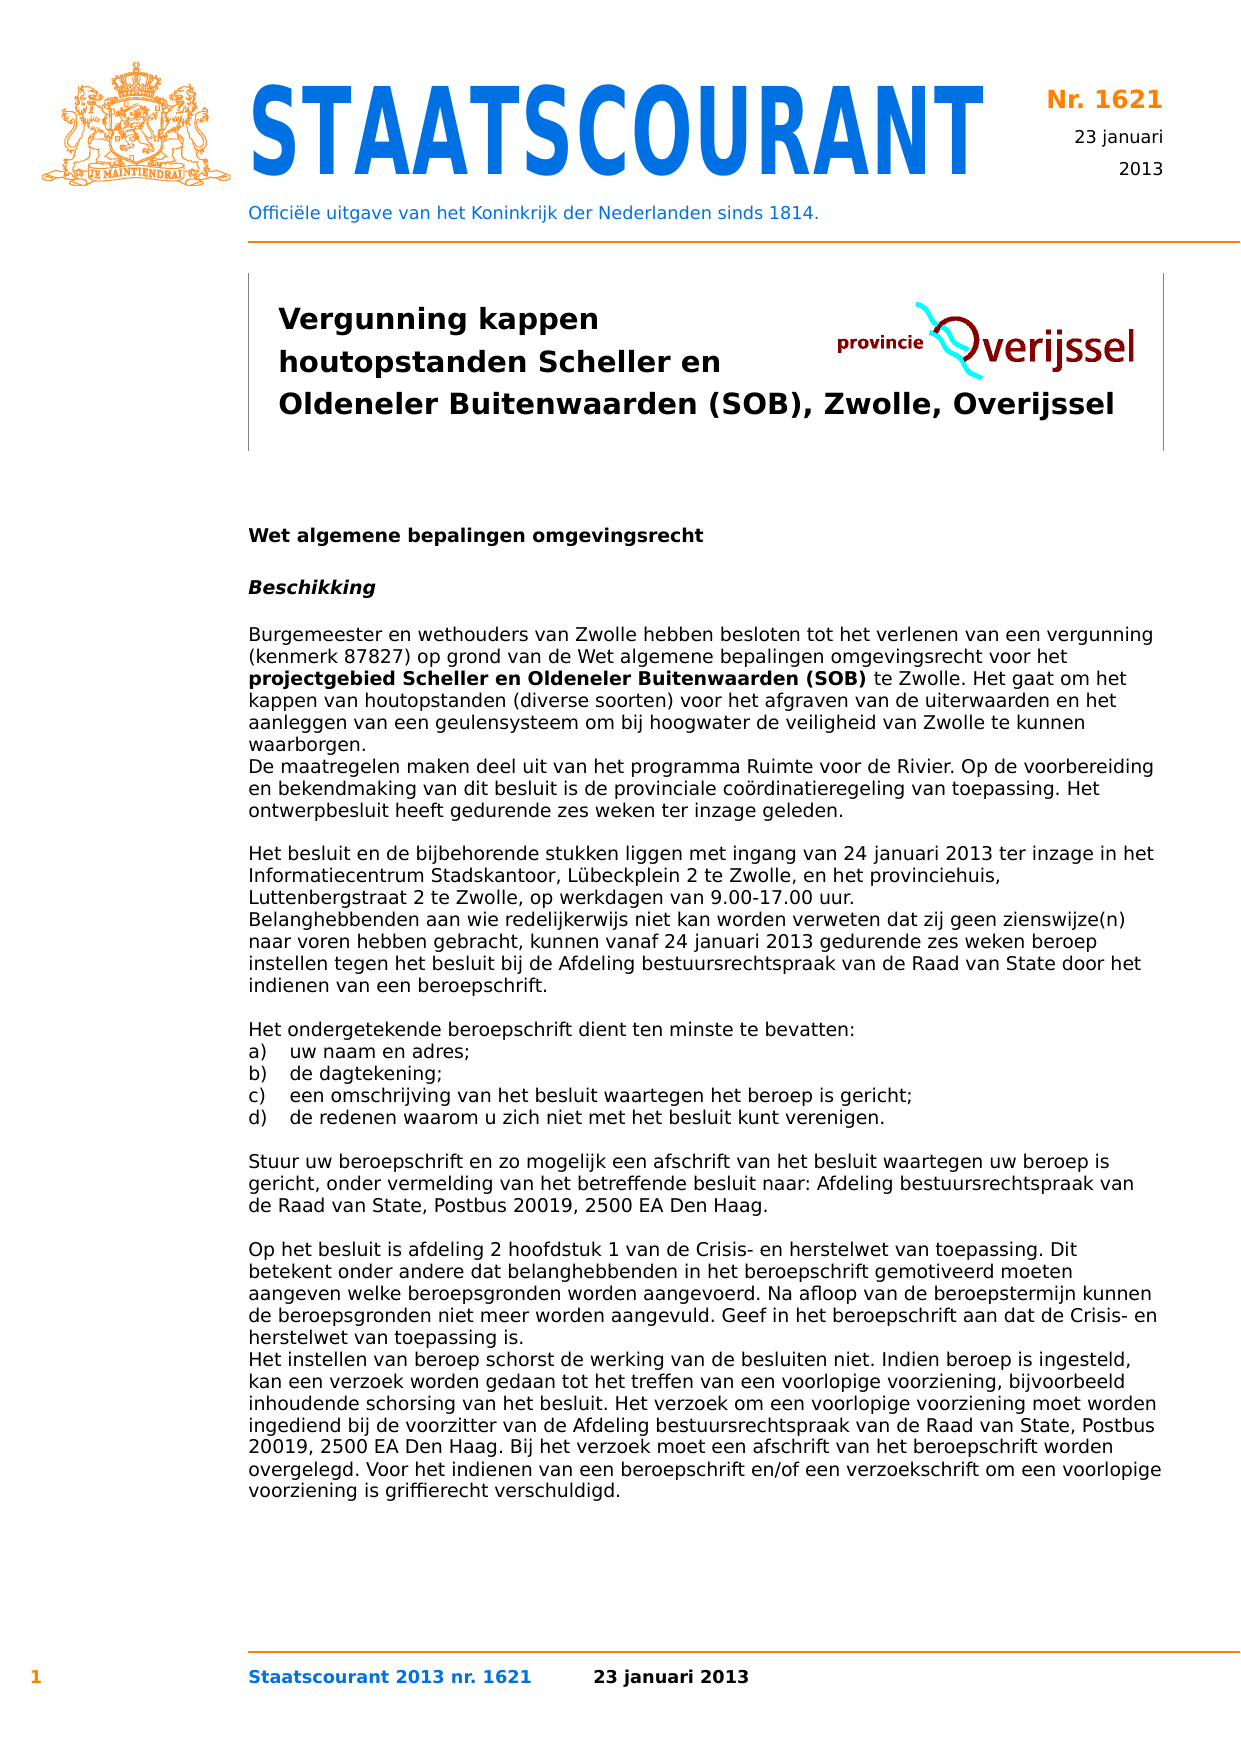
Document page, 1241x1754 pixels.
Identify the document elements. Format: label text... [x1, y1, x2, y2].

picture [838, 302, 1134, 380]
subtitle Wet algemene bepalingen omgevingsrecht [248, 525, 1163, 547]
text c) een omschrijving van het besluit waartegen het beroep is gericht; [248, 1085, 1163, 1107]
text Het besluit en de bijbehorende stukken liggen met ingang van 24 januari 2013 ter inzage in het Informatiecentrum Stadskantoor, Lübeckplein 2 te Zwolle, en het provinciehuis, Luttenbergstraat 2 te Zwolle, op werkdagen van 9.00-17.00 uur. [248, 843, 1163, 909]
table_cell 23 januari [998, 121, 1240, 153]
text Stuur uw beroepschrift en zo mogelijk een afschrift van het besluit waartegen uw beroep is gericht, onder vermelding van het betreffende besluit naar: Afdeling bestuursrechtspraak van de Raad van State, Postbus 20019, 2500 EA Den Haag. [248, 1151, 1163, 1217]
text Op het besluit is afdeling 2 hoofdstuk 1 van de Crisis- en herstelwet van toepassing. Dit betekent onder andere dat belanghebbenden in het beroepschrift gemotiveerd moeten aangeven welke beroepsgronden worden aangevoerd. Na afloop van de beroepstermijn kunnen de beroepsgronden niet meer worden aangevuld. Geef in het beroepschrift aan dat de Crisis- en herstelwet van toepassing is. [248, 1239, 1163, 1348]
table_header STAATSCOURANT [248, 62, 998, 203]
text a) uw naam en adres; [248, 1041, 1163, 1063]
table_header [25, 62, 248, 241]
text De maatregelen maken deel uit van het programma Ruimte voor de Rivier. Op de voorbereiding en bekendmaking van dit besluit is de provinciale coördinatieregeling van toepassing. Het ontwerpbesluit heeft gedurende zes weken ter inzage geleden. [248, 756, 1163, 821]
picture [41, 62, 231, 186]
text Het ondergetekende beroepschrift dient ten minste te bevatten: [248, 1019, 1163, 1041]
text Belanghebbenden aan wie redelijkerwijs niet kan worden verweten dat zij geen zienswijze(n) naar voren hebben gebracht, kunnen vanaf 24 januari 2013 gedurende zes weken beroep instellen tegen het besluit bij de Afdeling bestuursrechtspraak van de Raad van State door het indienen van een beroepschrift. [248, 909, 1163, 997]
subtitle Beschikking [248, 577, 1163, 599]
text b) de dagtekening; [248, 1063, 1163, 1085]
table_cell Officiële uitgave van het Koninkrijk der Nederlanden sinds 1814. [248, 203, 1240, 241]
text d) de redenen waarom u zich niet met het besluit kunt verenigen. [248, 1107, 1163, 1129]
subtitle Vergunning kappen houtopstanden Scheller en Oldeneler Buitenwaarden (SOB), Zwolle, Overijssel [249, 273, 1163, 451]
table_cell 2013 [998, 153, 1240, 203]
text Het instellen van beroep schorst de werking van de besluiten niet. Indien beroep is ingesteld, kan een verzoek worden gedaan tot het treffen van een voorlopige voorziening, bijvoorbeeld inhoudende schorsing van het besluit. Het verzoek om een voorlopige voorziening moet worden ingediend bij de voorzitter van de Afdeling bestuursrechtspraak van de Raad van State, Postbus 20019, 2500 EA Den Haag. Bij het verzoek moet een afschrift van het beroepschrift worden overgelegd. Voor het indienen van een beroepschrift en/of een verzoekschrift om een voorlopige voorziening is griffierecht verschuldigd. [248, 1348, 1163, 1502]
text Burgemeester en wethouders van Zwolle hebben besloten tot het verlenen van een vergunning (kenmerk 87827) op grond van de Wet algemene bepalingen omgevingsrecht voor het projectgebied Scheller en Oldeneler Buitenwaarden (SOB) te Zwolle. Het gaat om het kappen van houtopstanden (diverse soorten) voor het afgraven van de uiterwaarden en het aanleggen van een geulensysteem om bij hoogwater de veiligheid van Zwolle te kunnen waarborgen. [248, 624, 1163, 756]
table_header Nr. 1621 [998, 62, 1240, 121]
